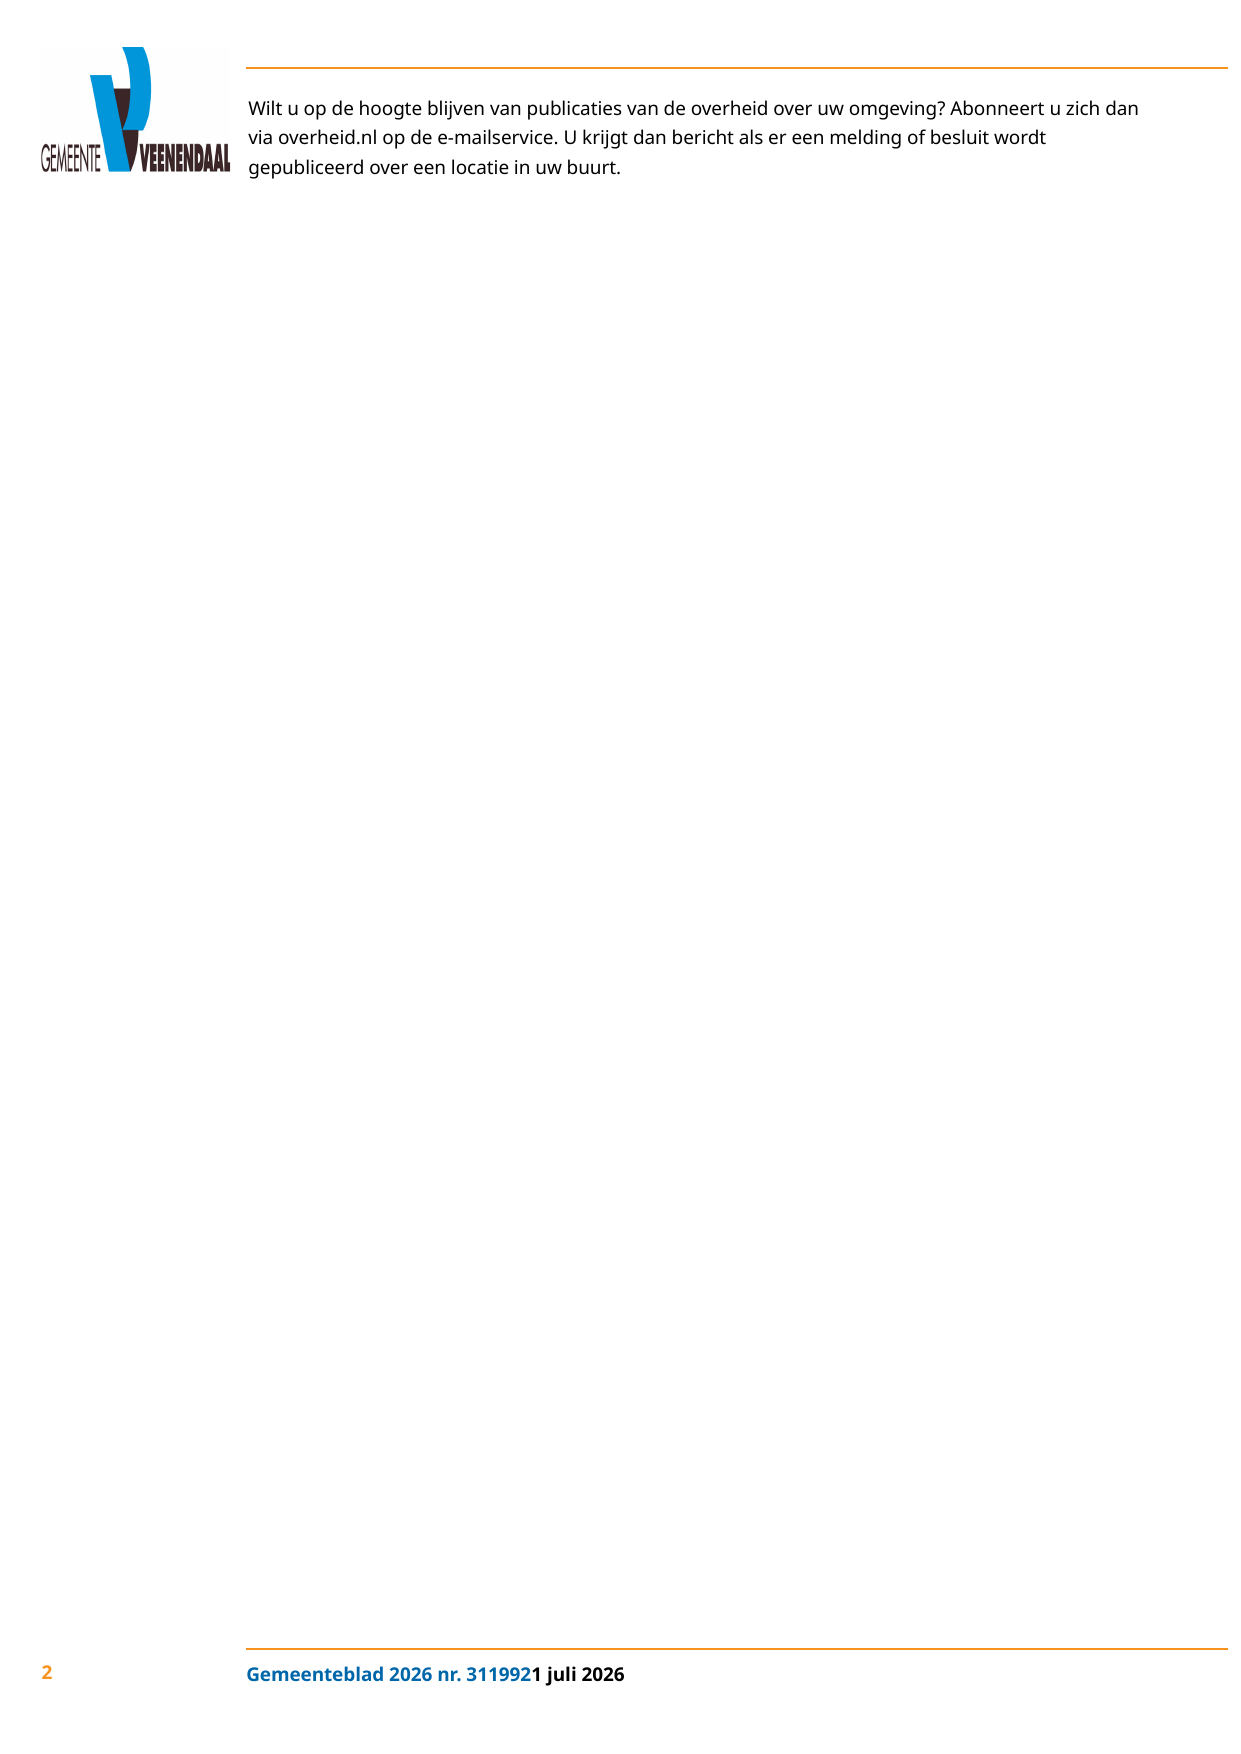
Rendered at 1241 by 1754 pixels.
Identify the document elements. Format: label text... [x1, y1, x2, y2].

text Wilt u op de hoogte blijven van publicaties van de overheid over uw omgeving? Abonneert u zich dan via overheid.nl op de e-mailservice. U krijgt dan bericht als er een melding of besluit wordt gepubliceerd over een locatie in uw buurt. [248, 95, 1152, 180]
picture [123, 47, 231, 172]
picture [41, 47, 130, 172]
